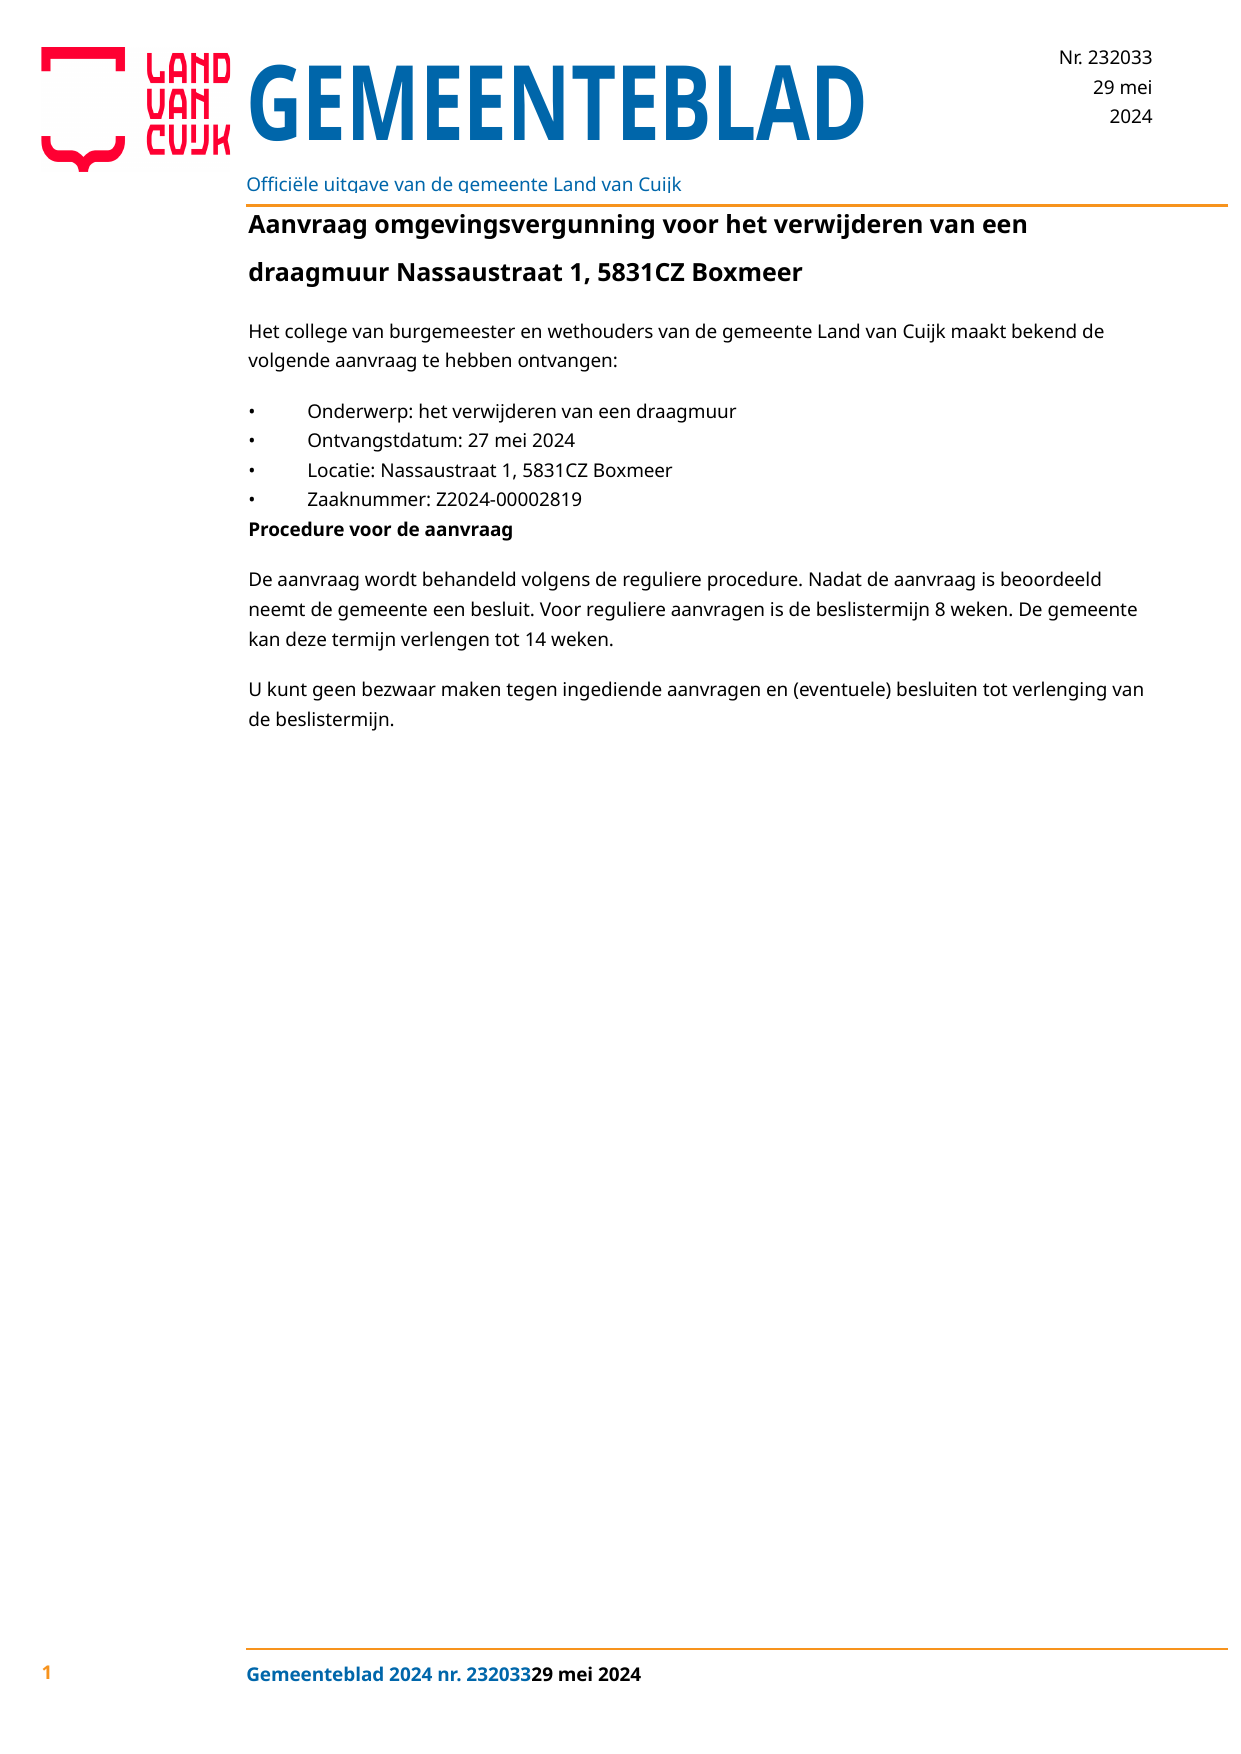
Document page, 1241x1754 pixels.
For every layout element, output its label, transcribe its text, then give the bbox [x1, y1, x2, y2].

list Onderwerp: het verwijderen van een draagmuur [248, 398, 1152, 424]
picture [41, 47, 231, 172]
text Het college van burgemeester en wethouders van de gemeente Land van Cuijk maakt bekend de volgende aanvraag te hebben ontvangen: [248, 318, 1152, 373]
text Aanvraag omgevingsvergunning voor het verwijderen van een draagmuur Nassaustraat 1, 5831CZ Boxmeer [248, 207, 1152, 288]
text U kunt geen bezwaar maken tegen ingediende aanvragen en (eventuele) besluiten tot verlenging van de beslistermijn. [248, 676, 1152, 732]
list Ontvangstdatum: 27 mei 2024 [248, 427, 1152, 453]
list Zaaknummer: Z2024-00002819 [248, 487, 1152, 512]
text De aanvraag wordt behandeld volgens de reguliere procedure. Nadat de aanvraag is beoordeeld neemt de gemeente een besluit. Voor reguliere aanvragen is de beslistermijn 8 weken. De gemeente kan deze termijn verlengen tot 14 weken. [248, 567, 1152, 652]
list Locatie: Nassaustraat 1, 5831CZ Boxmeer [248, 457, 1152, 483]
text Procedure voor de aanvraag [248, 516, 1152, 542]
